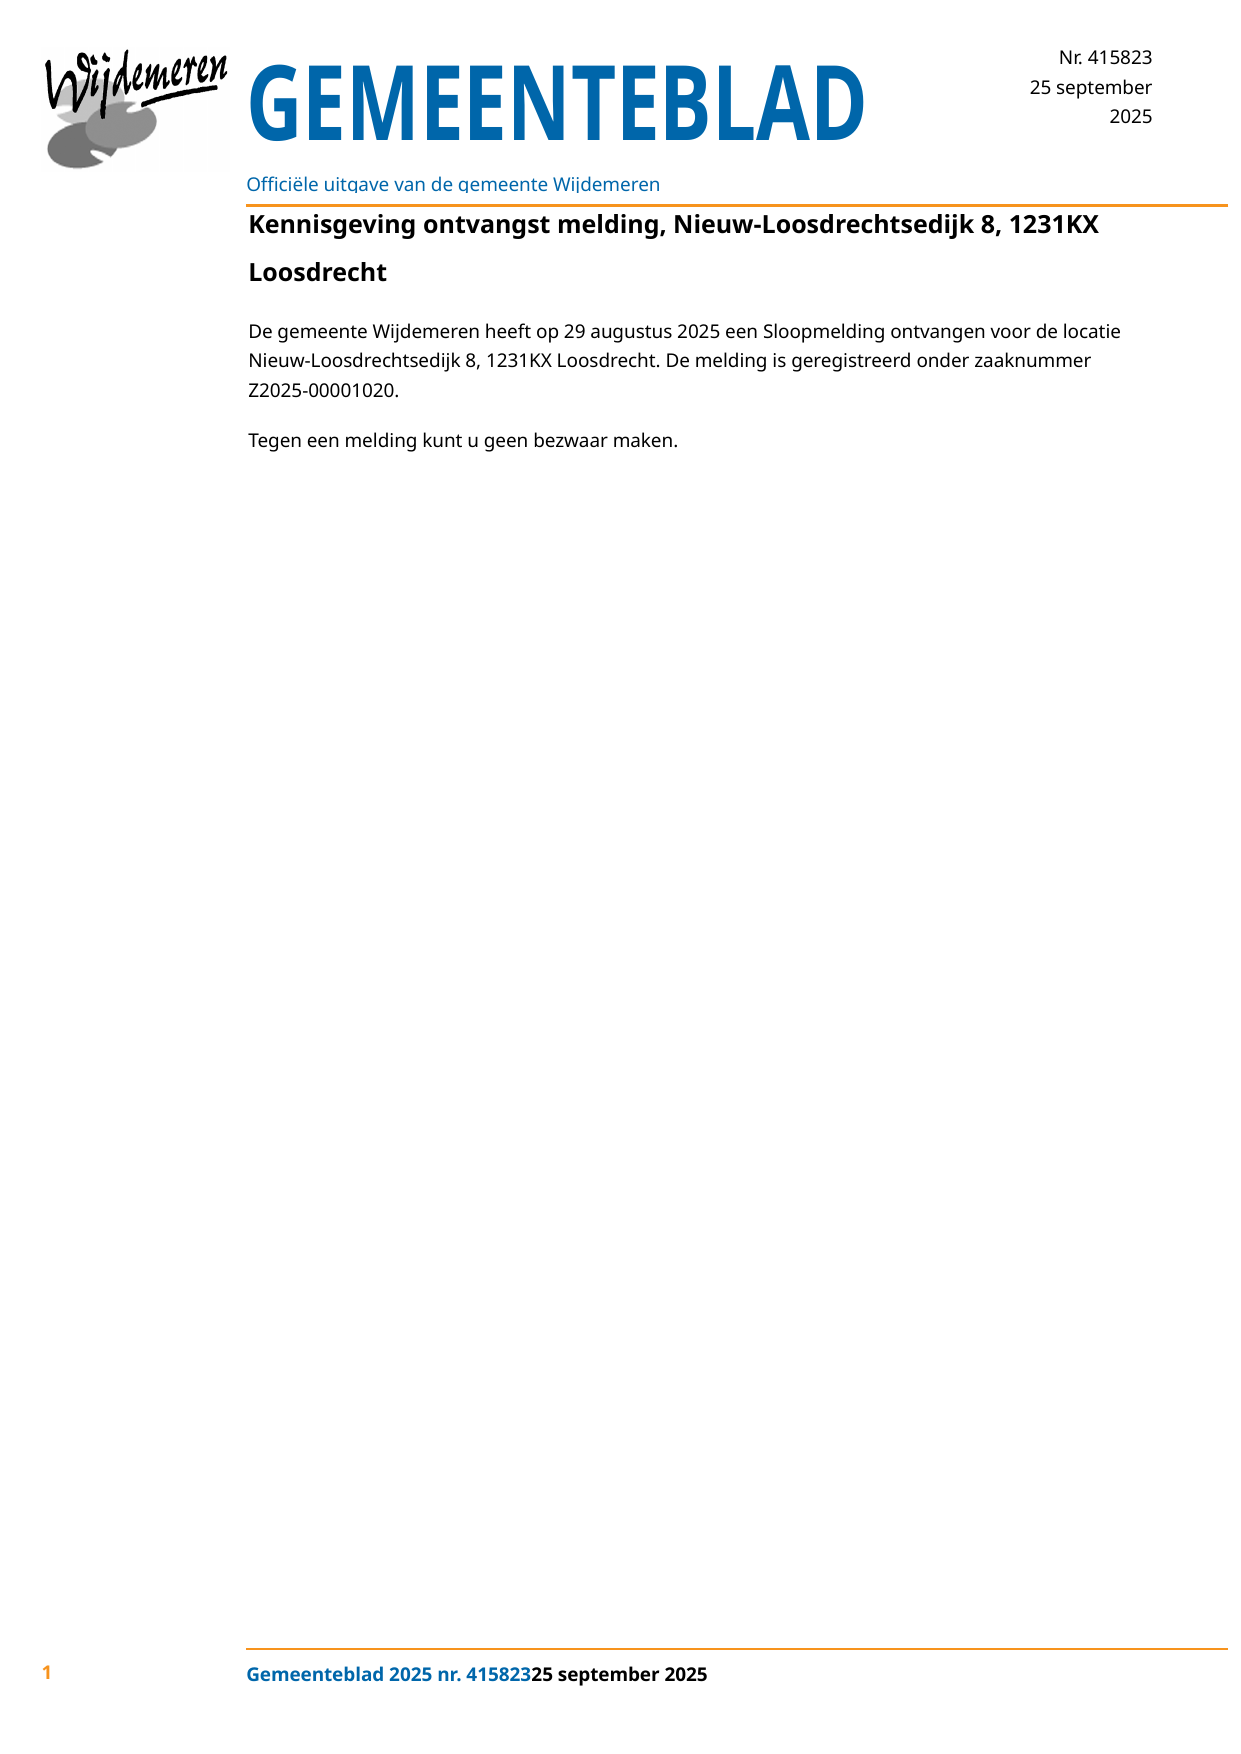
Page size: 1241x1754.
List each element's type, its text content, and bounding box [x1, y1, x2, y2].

text De gemeente Wijdemeren heeft op 29 augustus 2025 een Sloopmelding ontvangen voor de locatie Nieuw-Loosdrechtsedijk 8, 1231KX Loosdrecht. De melding is geregistreerd onder zaaknummer Z2025-00001020. [248, 318, 1152, 403]
text Kennisgeving ontvangst melding, Nieuw-Loosdrechtsedijk 8, 1231KX Loosdrecht [248, 207, 1152, 288]
text Tegen een melding kunt u geen bezwaar maken. [248, 427, 1152, 453]
picture [41, 47, 231, 172]
